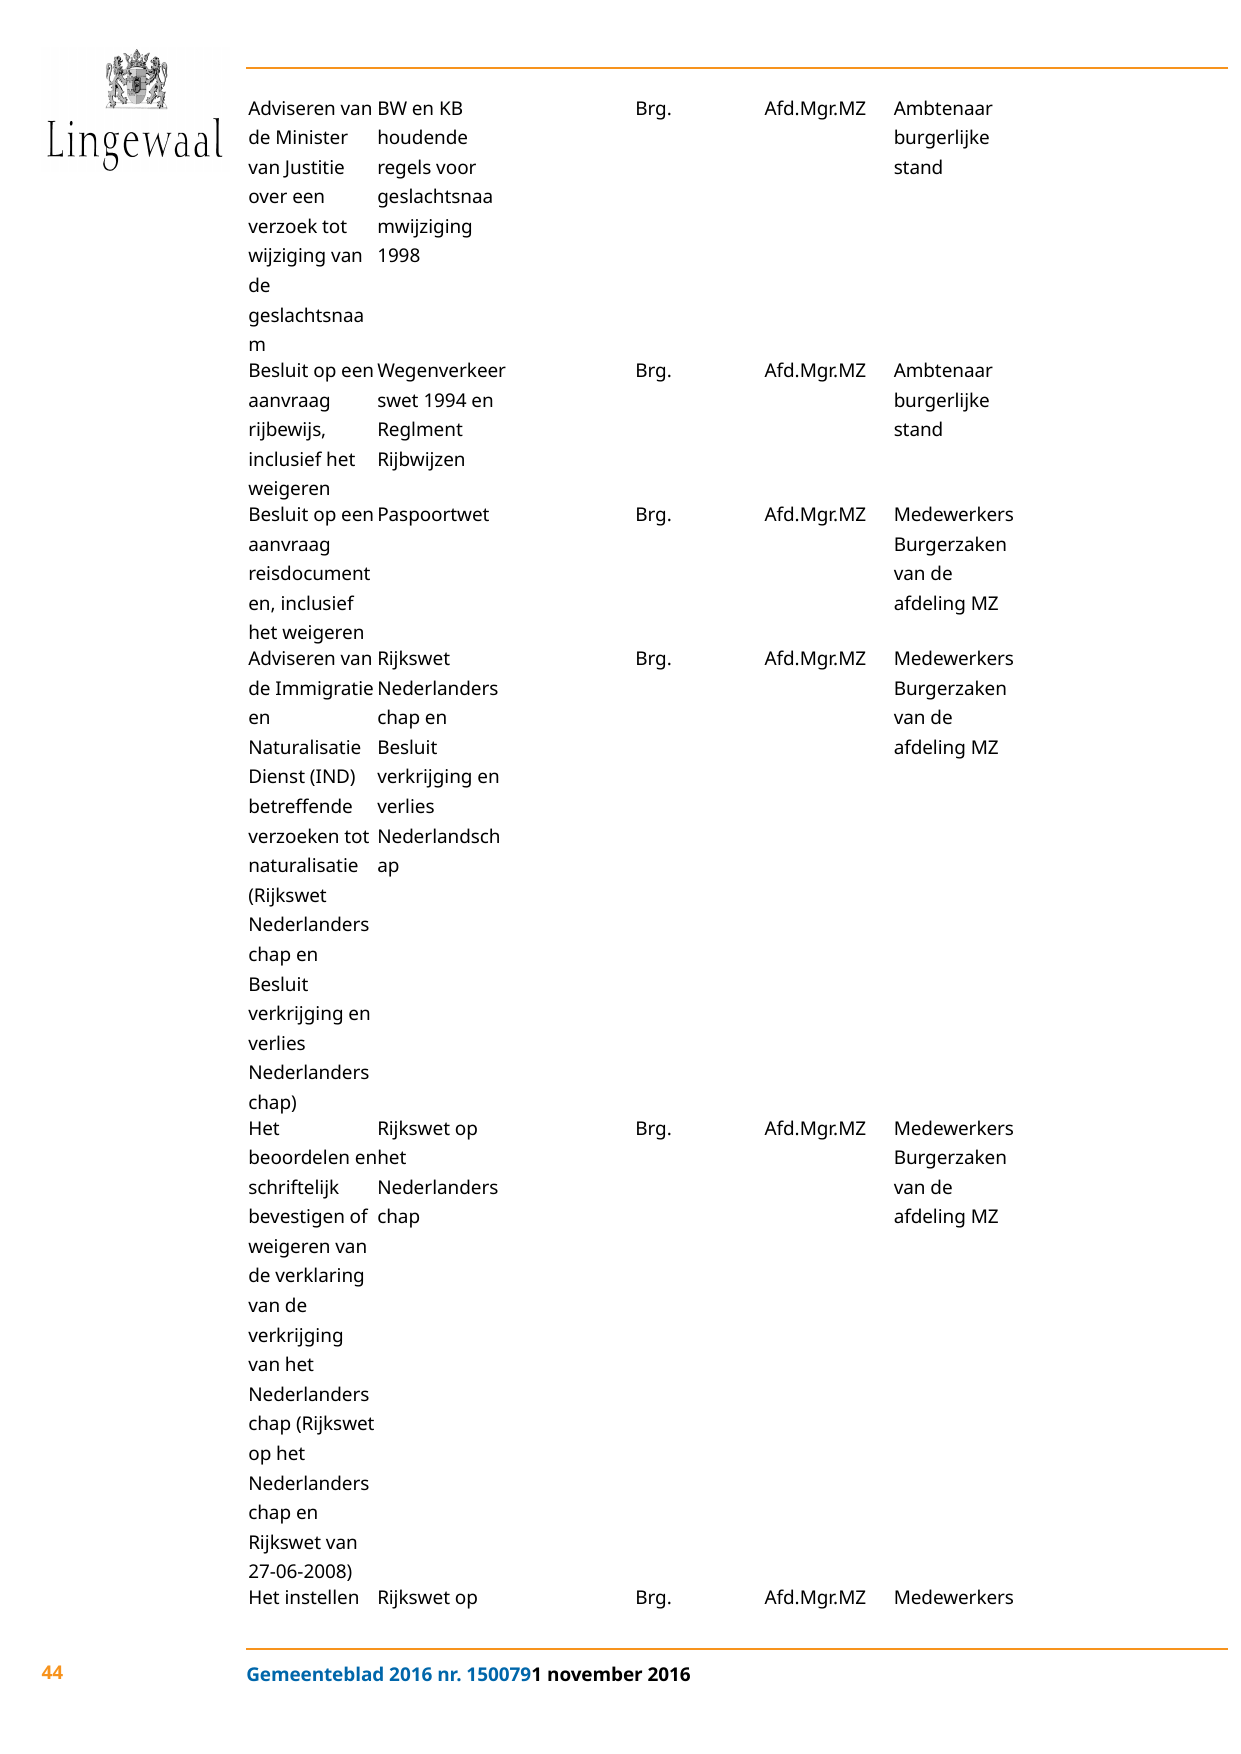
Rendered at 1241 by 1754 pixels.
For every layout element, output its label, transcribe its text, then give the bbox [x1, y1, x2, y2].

table_cell [506, 501, 635, 645]
table_cell Afd.Mgr.MZ [764, 501, 893, 645]
table_cell [506, 1584, 635, 1610]
table_cell Brg. [635, 1115, 764, 1584]
table_cell Afd.Mgr.MZ [764, 645, 893, 1115]
table_cell [1023, 357, 1152, 501]
table_cell Afd.Mgr.MZ [764, 95, 893, 357]
table_cell Ambtenaar burgerlijke stand [894, 357, 1022, 501]
table_cell Brg. [635, 645, 764, 1115]
table_cell Wegenverkeerswet 1994 en Reglment Rijbwijzen [377, 357, 506, 501]
table_cell Medewerkers [894, 1584, 1022, 1610]
table_cell Adviseren van de Minister van Justitie over een verzoek tot wijziging van de geslachtsnaam [248, 95, 377, 357]
table_cell Rijkswet op het Nederlanderschap [377, 1115, 506, 1584]
table_cell Paspoortwet [377, 501, 506, 645]
table_cell Medewerkers Burgerzaken van de afdeling MZ [894, 645, 1022, 1115]
table_cell Afd.Mgr.MZ [764, 1115, 893, 1584]
table_cell [506, 357, 635, 501]
table_cell Medewerkers Burgerzaken van de afdeling MZ [894, 1115, 1022, 1584]
table_cell [506, 1115, 635, 1584]
table_cell [1023, 1584, 1152, 1610]
table_cell [506, 645, 635, 1115]
table_cell [1023, 501, 1152, 645]
table_cell Rijkswet Nederlanderschap en Besluit verkrijging en verlies Nederlandschap [377, 645, 506, 1115]
table_cell Brg. [635, 95, 764, 357]
table_cell Afd.Mgr.MZ [764, 357, 893, 501]
table_cell BW en KB houdende regels voor geslachtsnaamwijziging 1998 [377, 95, 506, 357]
table_cell Ambtenaar burgerlijke stand [894, 95, 1022, 357]
table_cell Medewerkers Burgerzaken van de afdeling MZ [894, 501, 1022, 645]
picture [41, 47, 231, 172]
table_cell Brg. [635, 1584, 764, 1610]
table_cell Afd.Mgr.MZ [764, 1584, 893, 1610]
table_cell Het instellen [248, 1584, 377, 1610]
table_cell Adviseren van de Immigratie en Naturalisatie Dienst (IND) betreffende verzoeken tot naturalisatie (Rijkswet Nederlanderschap en Besluit verkrijging en verlies Nederlanderschap) [248, 645, 377, 1115]
table_cell Brg. [635, 357, 764, 501]
table_cell [1023, 645, 1152, 1115]
table_cell Het beoordelen en schriftelijk bevestigen of weigeren van de verklaring van de verkrijging van het Nederlanderschap (Rijkswet op het Nederlanderschap en Rijkswet van 27-06-2008) [248, 1115, 377, 1584]
table_cell Rijkswet op [377, 1584, 506, 1610]
table_cell [1023, 95, 1152, 357]
table_cell Besluit op een aanvraag rijbewijs, inclusief het weigeren [248, 357, 377, 501]
table_cell [506, 95, 635, 357]
table_cell [1023, 1115, 1152, 1584]
table_cell Brg. [635, 501, 764, 645]
table_cell Besluit op een aanvraag reisdocumenten, inclusief het weigeren [248, 501, 377, 645]
